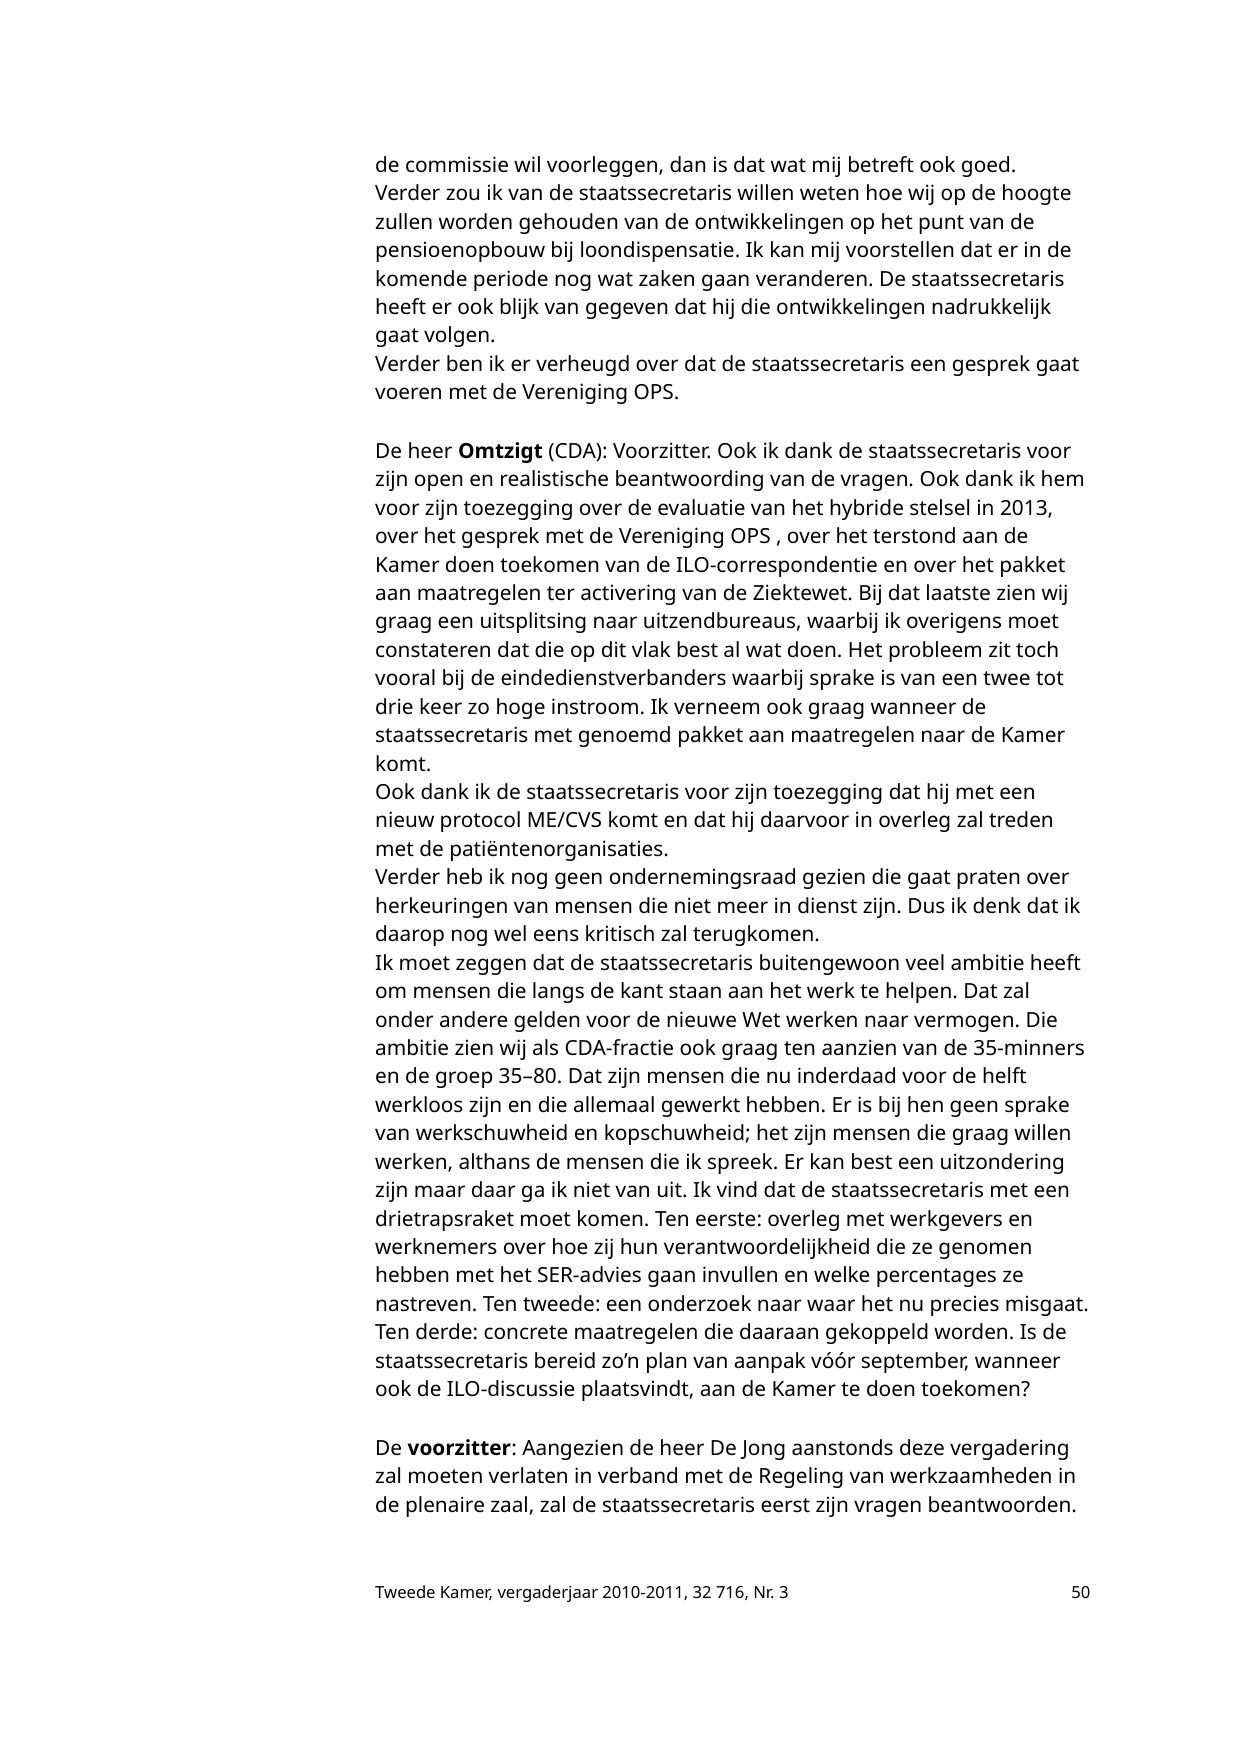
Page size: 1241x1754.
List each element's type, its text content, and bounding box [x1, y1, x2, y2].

text De heer Omtzigt (CDA): Voorzitter. Ook ik dank de staatssecretaris voor zijn open en realistische beantwoording van de vragen. Ook dank ik hem voor zijn toezegging over de evaluatie van het hybride stelsel in 2013, over het gesprek met de Vereniging OPS , over het terstond aan de Kamer doen toekomen van de ILO-correspondentie en over het pakket aan maatregelen ter activering van de Ziektewet. Bij dat laatste zien wij graag een uitsplitsing naar uitzendbureaus, waarbij ik overigens moet constateren dat die op dit vlak best al wat doen. Het probleem zit toch vooral bij de eindedienstverbanders waarbij sprake is van een twee tot drie keer zo hoge instroom. Ik verneem ook graag wanneer de staatssecretaris met genoemd pakket aan maatregelen naar de Kamer komt. [375, 436, 1090, 777]
text De voorzitter: Aangezien de heer De Jong aanstonds deze vergadering zal moeten verlaten in verband met de Regeling van werkzaamheden in de plenaire zaal, zal de staatssecretaris eerst zijn vragen beantwoorden. [375, 1433, 1090, 1518]
text Verder ben ik er verheugd over dat de staatssecretaris een gesprek gaat voeren met de Vereniging OPS. [375, 349, 1090, 406]
text Verder heb ik nog geen ondernemingsraad gezien die gaat praten over herkeuringen van mensen die niet meer in dienst zijn. Dus ik denk dat ik daarop nog wel eens kritisch zal terugkomen. [375, 862, 1090, 948]
text Ook dank ik de staatssecretaris voor zijn toezegging dat hij met een nieuw protocol ME/CVS komt en dat hij daarvoor in overleg zal treden met de patiëntenorganisaties. [375, 777, 1090, 862]
text de commissie wil voorleggen, dan is dat wat mij betreft ook goed. [375, 150, 1090, 178]
text Ik moet zeggen dat de staatssecretaris buitengewoon veel ambitie heeft om mensen die langs de kant staan aan het werk te helpen. Dat zal onder andere gelden voor de nieuwe Wet werken naar vermogen. Die ambitie zien wij als CDA-fractie ook graag ten aanzien van de 35-minners en de groep 35–80. Dat zijn mensen die nu inderdaad voor de helft werkloos zijn en die allemaal gewerkt hebben. Er is bij hen geen sprake van werkschuwheid en kopschuwheid; het zijn mensen die graag willen werken, althans de mensen die ik spreek. Er kan best een uitzondering zijn maar daar ga ik niet van uit. Ik vind dat de staatssecretaris met een drietrapsraket moet komen. Ten eerste: overleg met werkgevers en werknemers over hoe zij hun verantwoordelijkheid die ze genomen hebben met het SER-advies gaan invullen en welke percentages ze nastreven. Ten tweede: een onderzoek naar waar het nu precies misgaat. Ten derde: concrete maatregelen die daaraan gekoppeld worden. Is de staatssecretaris bereid zo’n plan van aanpak vóór september, wanneer ook de ILO-discussie plaatsvindt, aan de Kamer te doen toekomen? [375, 948, 1090, 1403]
text Verder zou ik van de staatssecretaris willen weten hoe wij op de hoogte zullen worden gehouden van de ontwikkelingen op het punt van de pensioenopbouw bij loondispensatie. Ik kan mij voorstellen dat er in de komende periode nog wat zaken gaan veranderen. De staatssecretaris heeft er ook blijk van gegeven dat hij die ontwikkelingen nadrukkelijk gaat volgen. [375, 178, 1090, 349]
